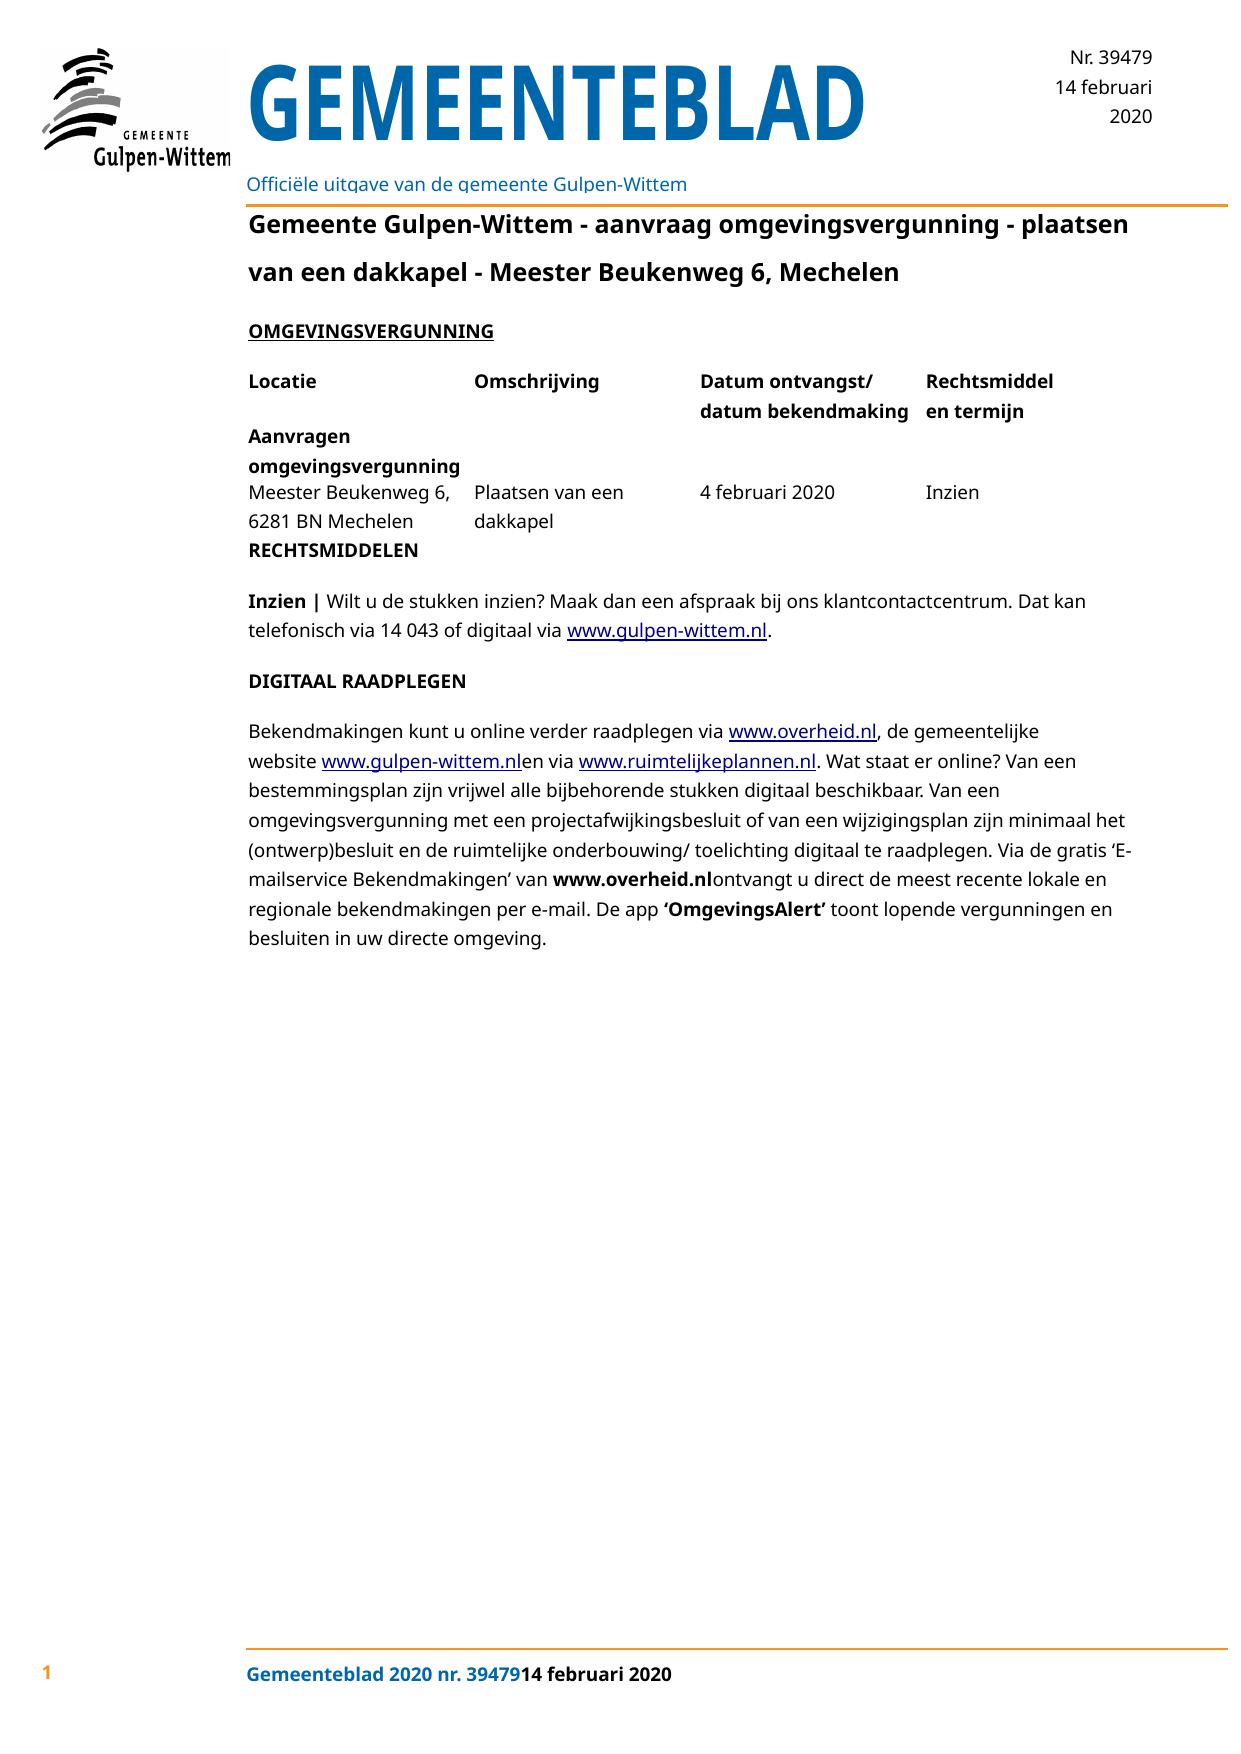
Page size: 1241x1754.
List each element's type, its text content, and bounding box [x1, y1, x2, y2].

text RECHTSMIDDELEN [248, 538, 1152, 563]
table_header Rechtsmiddel en termijn [926, 369, 1152, 424]
text Inzien | Wilt u de stukken inzien? Maak dan een afspraak bij ons klantcontactcentrum. Dat kan telefonisch via 14 043 of digitaal via www.gulpen-wittem.nl. [248, 588, 1152, 643]
text Gemeente Gulpen-Wittem - aanvraag omgevingsvergunning - plaatsen van een dakkapel - Meester Beukenweg 6, Mechelen [248, 207, 1152, 288]
table_cell 4 februari 2020 [700, 479, 926, 534]
table_cell [700, 424, 926, 479]
table_header Locatie [248, 369, 474, 424]
text DIGITAAL RAADPLEGEN [248, 668, 1152, 694]
table_cell Inzien [926, 479, 1152, 534]
table_cell [926, 424, 1152, 479]
table_cell Aanvragen omgevingsvergunning [248, 424, 474, 479]
table_header Datum ontvangst/ datum bekendmaking [700, 369, 926, 424]
picture [41, 47, 231, 172]
text OMGEVINGSVERGUNNING [248, 318, 1152, 344]
table_cell Meester Beukenweg 6, 6281 BN Mechelen [248, 479, 474, 534]
table_cell Plaatsen van een dakkapel [474, 479, 700, 534]
text Bekendmakingen kunt u online verder raadplegen via www.overheid.nl, de gemeentelijke website www.gulpen-wittem.nlen via www.ruimtelijkeplannen.nl. Wat staat er online? Van een bestemmingsplan zijn vrijwel alle bijbehorende stukken digitaal beschikbaar. Van een omgevingsvergunning met een projectafwijkingsbesluit of van een wijzigingsplan zijn minimaal het (ontwerp)besluit en de ruimtelijke onderbouwing/ toelichting digitaal te raadplegen. Via de gratis ‘E-mailservice Bekendmakingen’ van www.overheid.nlontvangt u direct de meest recente lokale en regionale bekendmakingen per e-mail. De app ‘OmgevingsAlert’ toont lopende vergunningen en besluiten in uw directe omgeving. [248, 718, 1152, 951]
table_cell [474, 424, 700, 479]
table_header Omschrijving [474, 369, 700, 424]
